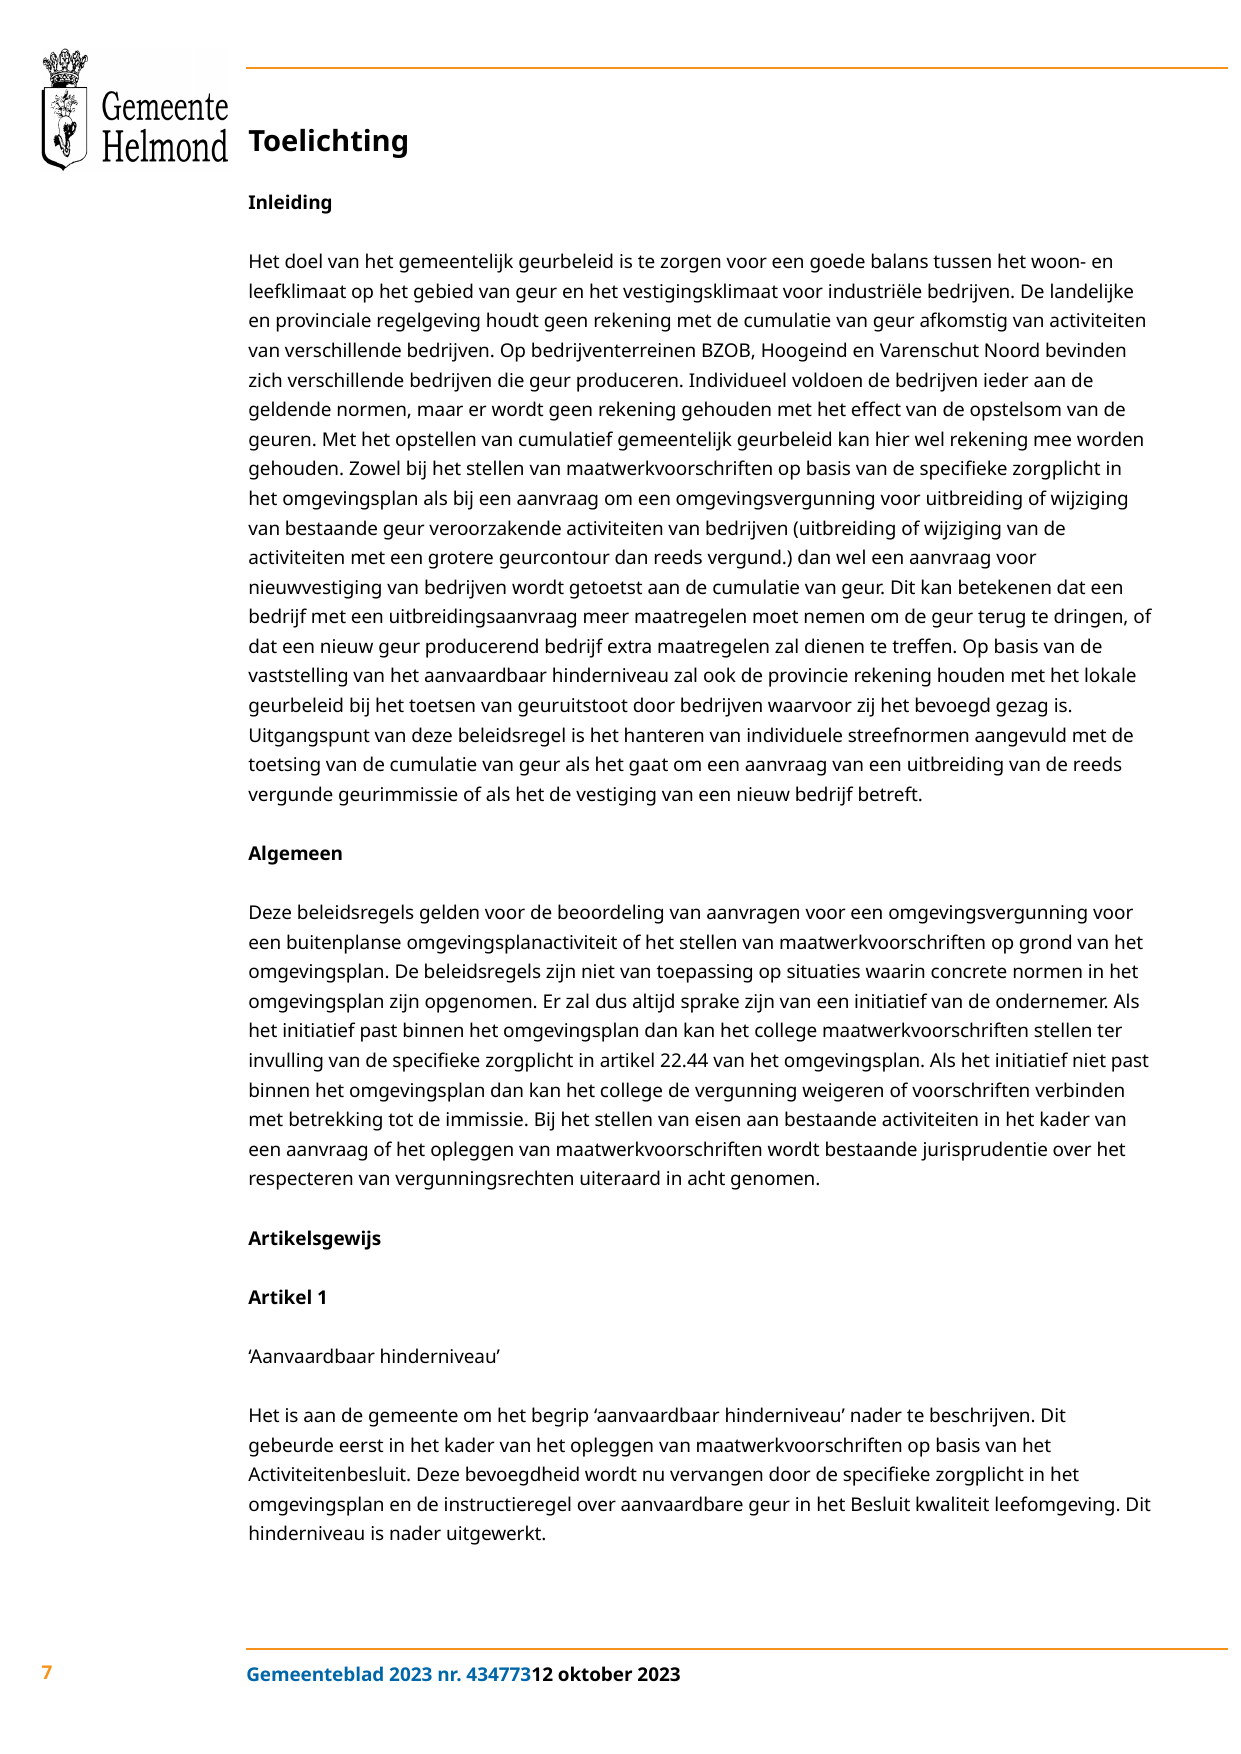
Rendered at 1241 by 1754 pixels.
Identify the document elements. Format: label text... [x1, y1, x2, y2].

text Uitgangspunt van deze beleidsregel is het hanteren van individuele streefnormen aangevuld met de toetsing van de cumulatie van geur als het gaat om een aanvraag van een uitbreiding van de reeds vergunde geurimmissie of als het de vestiging van een nieuw bedrijf betreft. [248, 722, 1152, 807]
picture [41, 47, 231, 172]
text ‘Aanvaardbaar hinderniveau’ [248, 1343, 1152, 1369]
text Inleiding [248, 189, 1152, 215]
text Algemeen [248, 840, 1152, 866]
text Toelichting [248, 121, 1152, 160]
text Artikelsgewijs [248, 1225, 1152, 1251]
text Het doel van het gemeentelijk geurbeleid is te zorgen voor een goede balans tussen het woon- en leefklimaat op het gebied van geur en het vestigingsklimaat voor industriële bedrijven. De landelijke en provinciale regelgeving houdt geen rekening met de cumulatie van geur afkomstig van activiteiten van verschillende bedrijven. Op bedrijventerreinen BZOB, Hoogeind en Varenschut Noord bevinden zich verschillende bedrijven die geur produceren. Individueel voldoen de bedrijven ieder aan de geldende normen, maar er wordt geen rekening gehouden met het effect van de opstelsom van de geuren. Met het opstellen van cumulatief gemeentelijk geurbeleid kan hier wel rekening mee worden gehouden. Zowel bij het stellen van maatwerkvoorschriften op basis van de specifieke zorgplicht in het omgevingsplan als bij een aanvraag om een omgevingsvergunning voor uitbreiding of wijziging van bestaande geur veroorzakende activiteiten van bedrijven (uitbreiding of wijziging van de activiteiten met een grotere geurcontour dan reeds vergund.) dan wel een aanvraag voor nieuwvestiging van bedrijven wordt getoetst aan de cumulatie van geur. Dit kan betekenen dat een bedrijf met een uitbreidingsaanvraag meer maatregelen moet nemen om de geur terug te dringen, of dat een nieuw geur producerend bedrijf extra maatregelen zal dienen te treffen. Op basis van de vaststelling van het aanvaardbaar hinderniveau zal ook de provincie rekening houden met het lokale geurbeleid bij het toetsen van geuruitstoot door bedrijven waarvoor zij het bevoegd gezag is. [248, 248, 1152, 718]
text Artikel 1 [248, 1284, 1152, 1310]
text Deze beleidsregels gelden voor de beoordeling van aanvragen voor een omgevingsvergunning voor een buitenplanse omgevingsplanactiviteit of het stellen van maatwerkvoorschriften op grond van het omgevingsplan. De beleidsregels zijn niet van toepassing op situaties waarin concrete normen in het omgevingsplan zijn opgenomen. Er zal dus altijd sprake zijn van een initiatief van de ondernemer. Als het initiatief past binnen het omgevingsplan dan kan het college maatwerkvoorschriften stellen ter invulling van de specifieke zorgplicht in artikel 22.44 van het omgevingsplan. Als het initiatief niet past binnen het omgevingsplan dan kan het college de vergunning weigeren of voorschriften verbinden met betrekking tot de immissie. Bij het stellen van eisen aan bestaande activiteiten in het kader van een aanvraag of het opleggen van maatwerkvoorschriften wordt bestaande jurisprudentie over het respecteren van vergunningsrechten uiteraard in acht genomen. [248, 899, 1152, 1191]
text Het is aan de gemeente om het begrip ‘aanvaardbaar hinderniveau’ nader te beschrijven. Dit gebeurde eerst in het kader van het opleggen van maatwerkvoorschriften op basis van het Activiteitenbesluit. Deze bevoegdheid wordt nu vervangen door de specifieke zorgplicht in het omgevingsplan en de instructieregel over aanvaardbare geur in het Besluit kwaliteit leefomgeving. Dit hinderniveau is nader uitgewerkt. [248, 1402, 1152, 1546]
